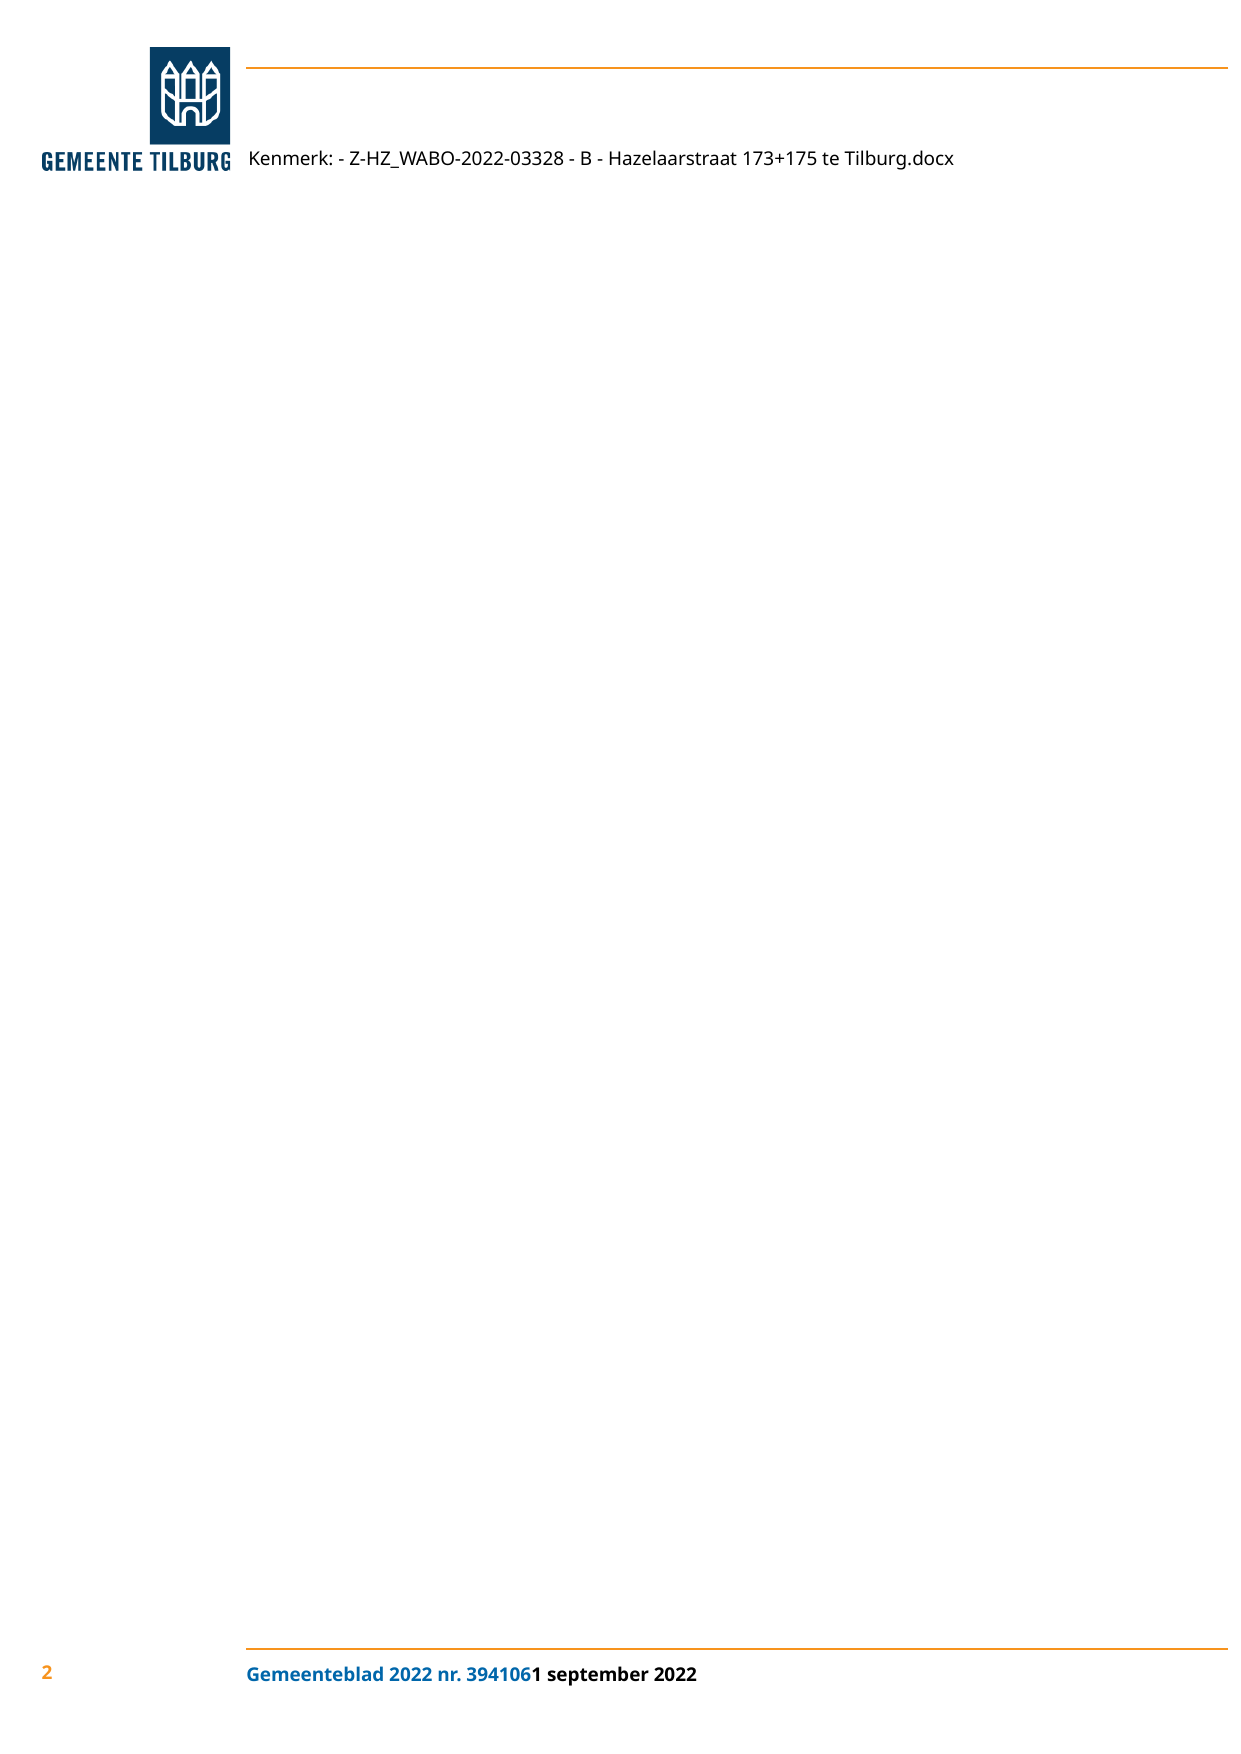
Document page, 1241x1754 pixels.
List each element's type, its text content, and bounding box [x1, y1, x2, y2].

text Kenmerk: - Z-HZ_WABO-2022-03328 - B - Hazelaarstraat 173+175 te Tilburg.docx [248, 145, 1152, 171]
picture [41, 47, 231, 172]
